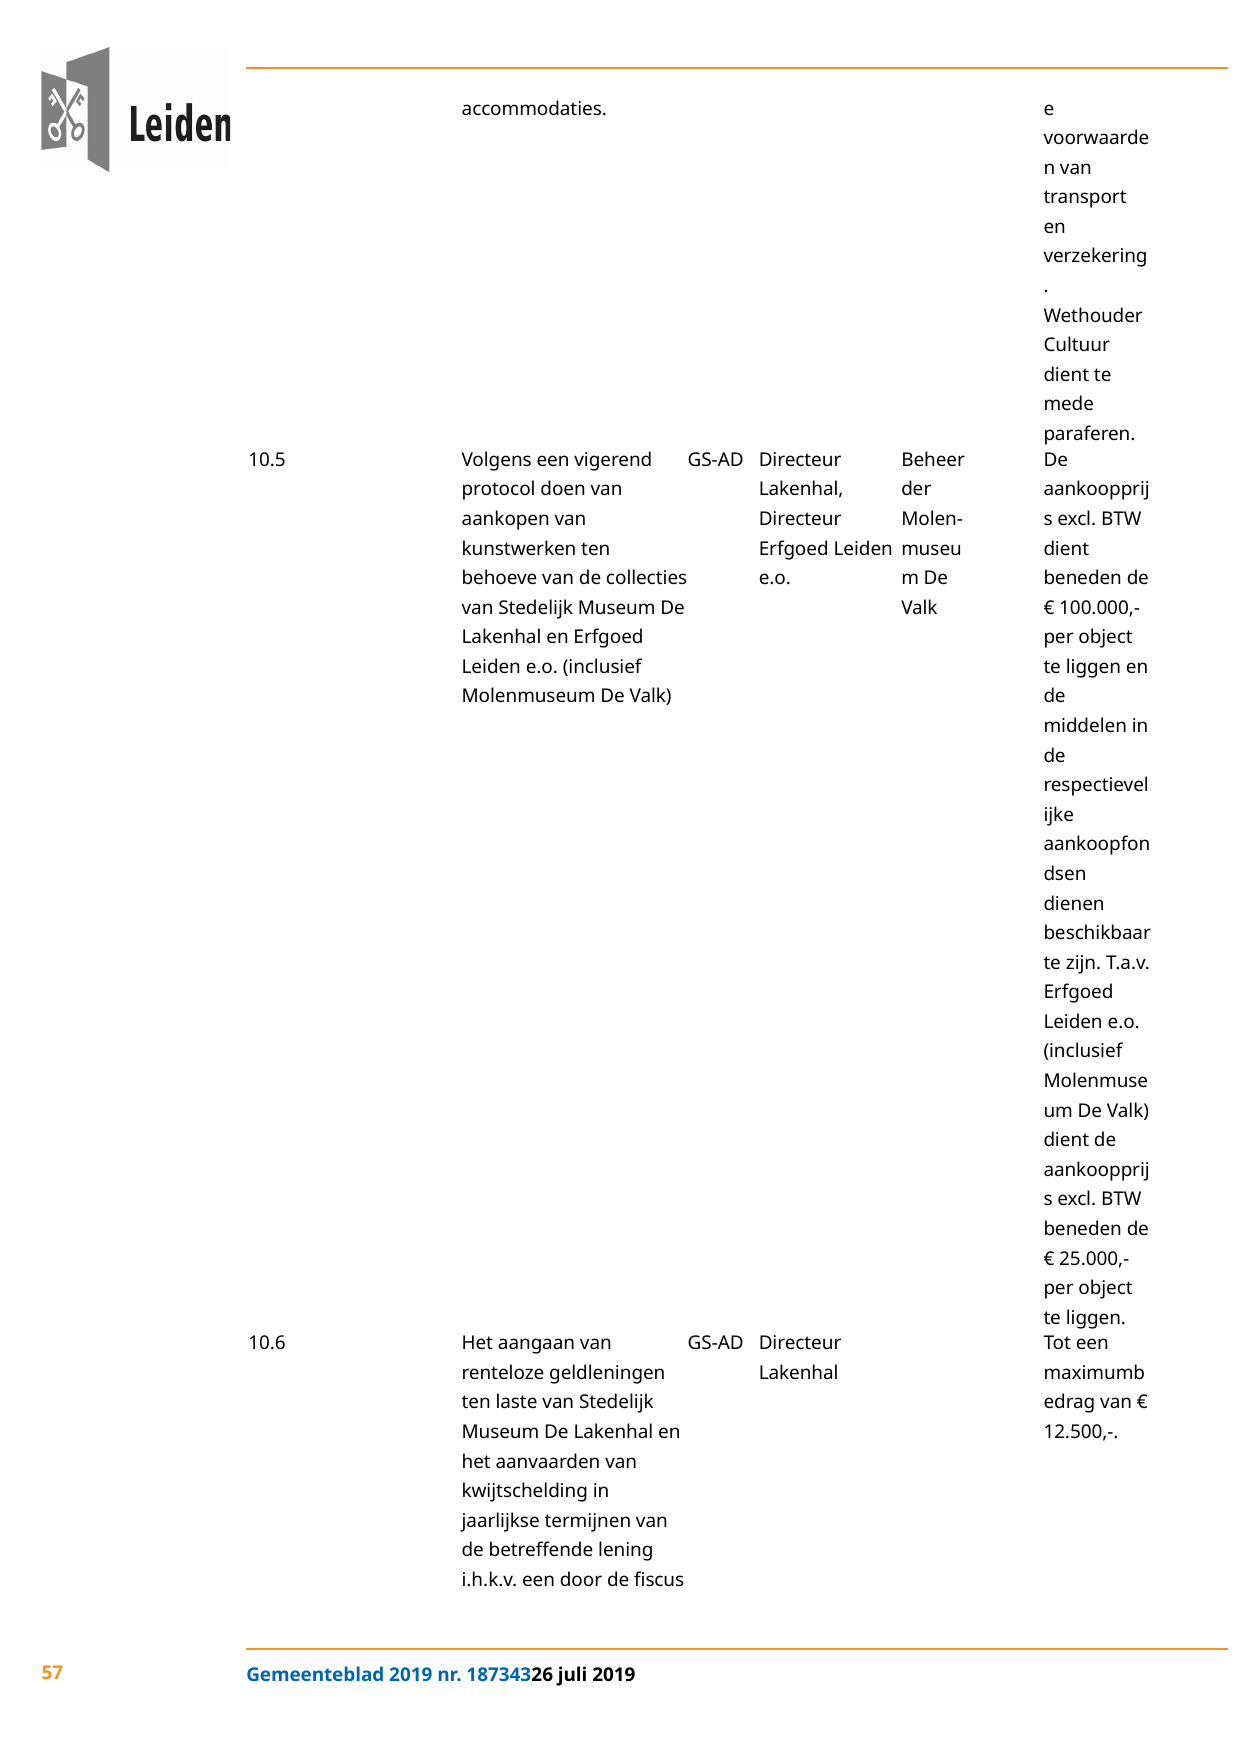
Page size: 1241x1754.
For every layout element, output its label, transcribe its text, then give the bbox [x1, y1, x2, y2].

table_cell [688, 95, 758, 446]
picture [41, 47, 231, 172]
table_cell GS-AD [688, 1330, 758, 1592]
table_cell [972, 95, 1043, 446]
table_cell [248, 95, 461, 446]
table_cell 10.6 [248, 1330, 461, 1592]
table_cell [901, 1330, 972, 1592]
table_cell [972, 1330, 1043, 1592]
table_cell Volgens een vigerend protocol doen van aankopen van kunstwerken ten behoeve van de collecties van Stedelijk Museum De Lakenhal en Erfgoed Leiden e.o. (inclusief Molenmuseum De Valk) [461, 446, 687, 1329]
table_cell GS-AD [688, 446, 758, 1329]
table_cell Beheerder Molen-museum De Valk [901, 446, 972, 1329]
table_cell [759, 95, 901, 446]
table_cell [972, 446, 1043, 1329]
table_cell e voorwaarden van transport en verzekering. Wethouder Cultuur dient te mede paraferen. [1043, 95, 1152, 446]
table_cell Tot een maximumbedrag van € 12.500,-. [1043, 1330, 1152, 1592]
table_cell De aankoopprijs excl. BTW dient beneden de € 100.000,- per object te liggen en de middelen in de respectievelijke aankoopfondsen dienen beschikbaar te zijn. T.a.v. Erfgoed Leiden e.o. (inclusief Molenmuseum De Valk) dient de aankoopprijs excl. BTW beneden de € 25.000,- per object te liggen. [1043, 446, 1152, 1329]
table_cell Directeur Lakenhal [759, 1330, 901, 1592]
table_cell accommodaties. [461, 95, 687, 446]
table_cell Directeur Lakenhal, Directeur Erfgoed Leiden e.o. [759, 446, 901, 1329]
table_cell 10.5 [248, 446, 461, 1329]
table_cell [901, 95, 972, 446]
table_cell Het aangaan van renteloze geldleningen ten laste van Stedelijk Museum De Lakenhal en het aanvaarden van kwijtschelding in jaarlijkse termijnen van de betreffende lening i.h.k.v. een door de fiscus [461, 1330, 687, 1592]
